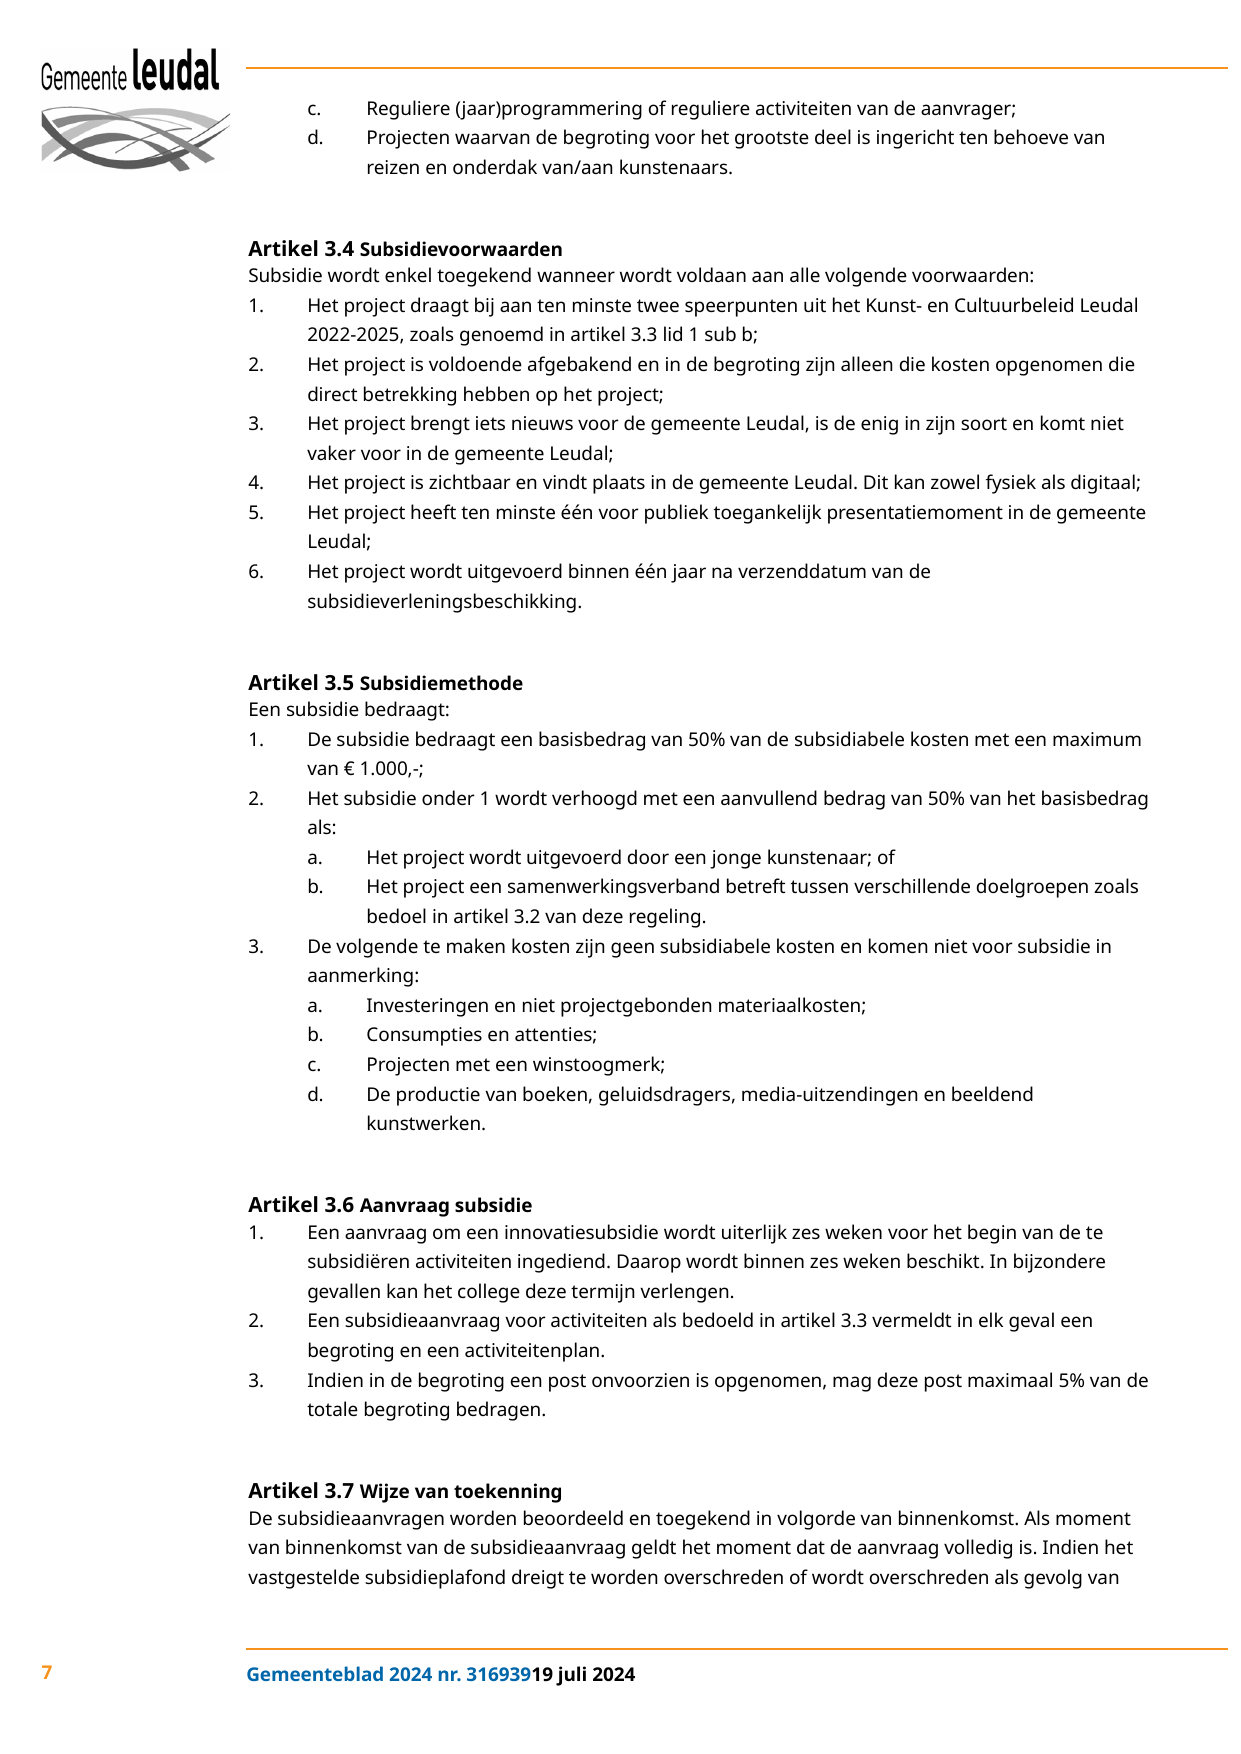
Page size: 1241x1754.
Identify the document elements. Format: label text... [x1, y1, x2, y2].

picture [41, 47, 231, 172]
list Het project heeft ten minste één voor publiek toegankelijk presentatiemoment in de gemeente Leudal; [248, 499, 1152, 554]
text Subsidie wordt enkel toegekend wanneer wordt voldaan aan alle volgende voorwaarden: [248, 262, 1152, 288]
text Artikel 3.5 Subsidiemethode [248, 668, 1152, 696]
list Het project wordt uitgevoerd door een jonge kunstenaar; of [307, 844, 1152, 870]
text Een subsidie bedraagt: [248, 696, 1152, 722]
list Het project is voldoende afgebakend en in de begroting zijn alleen die kosten opgenomen die direct betrekking hebben op het project; [248, 351, 1152, 406]
list Projecten waarvan de begroting voor het grootste deel is ingericht ten behoeve van reizen en onderdak van/aan kunstenaars. [307, 124, 1152, 180]
list Een subsidieaanvraag voor activiteiten als bedoeld in artikel 3.3 vermeldt in elk geval een begroting en een activiteitenplan. [248, 1308, 1152, 1363]
list Indien in de begroting een post onvoorzien is opgenomen, mag deze post maximaal 5% van de totale begroting bedragen. [248, 1367, 1152, 1422]
list De productie van boeken, geluidsdragers, media-uitzendingen en beeldend kunstwerken. [307, 1081, 1152, 1136]
list De subsidie bedraagt een basisbedrag van 50% van de subsidiabele kosten met een maximum van € 1.000,-; [248, 726, 1152, 781]
list De volgende te maken kosten zijn geen subsidiabele kosten en komen niet voor subsidie in aanmerking: [248, 933, 1152, 988]
list Het project is zichtbaar en vindt plaats in de gemeente Leudal. Dit kan zowel fysiek als digitaal; [248, 469, 1152, 495]
text Artikel 3.6 Aanvraag subsidie [248, 1190, 1152, 1219]
list Een aanvraag om een innovatiesubsidie wordt uiterlijk zes weken voor het begin van de te subsidiëren activiteiten ingediend. Daarop wordt binnen zes weken beschikt. In bijzondere gevallen kan het college deze termijn verlengen. [248, 1219, 1152, 1304]
text Artikel 3.7 Wijze van toekenning [248, 1476, 1152, 1505]
list Het project een samenwerkingsverband betreft tussen verschillende doelgroepen zoals bedoel in artikel 3.2 van deze regeling. [307, 874, 1152, 929]
list Het project wordt uitgevoerd binnen één jaar na verzenddatum van de subsidieverleningsbeschikking. [248, 558, 1152, 613]
list Het project brengt iets nieuws voor de gemeente Leudal, is de enig in zijn soort en komt niet vaker voor in de gemeente Leudal; [248, 410, 1152, 466]
list Reguliere (jaar)programmering of reguliere activiteiten van de aanvrager; [307, 95, 1152, 121]
list Projecten met een winstoogmerk; [307, 1051, 1152, 1077]
text De subsidieaanvragen worden beoordeeld en toegekend in volgorde van binnenkomst. Als moment van binnenkomst van de subsidieaanvraag geldt het moment dat de aanvraag volledig is. Indien het vastgestelde subsidieplafond dreigt te worden overschreden of wordt overschreden als gevolg van [248, 1505, 1152, 1590]
list Investeringen en niet projectgebonden materiaalkosten; [307, 992, 1152, 1018]
list Consumpties en attenties; [307, 1022, 1152, 1047]
list Het subsidie onder 1 wordt verhoogd met een aanvullend bedrag van 50% van het basisbedrag als: [248, 785, 1152, 840]
list Het project draagt bij aan ten minste twee speerpunten uit het Kunst- en Cultuurbeleid Leudal 2022-2025, zoals genoemd in artikel 3.3 lid 1 sub b; [248, 292, 1152, 347]
text Artikel 3.4 Subsidievoorwaarden [248, 234, 1152, 262]
